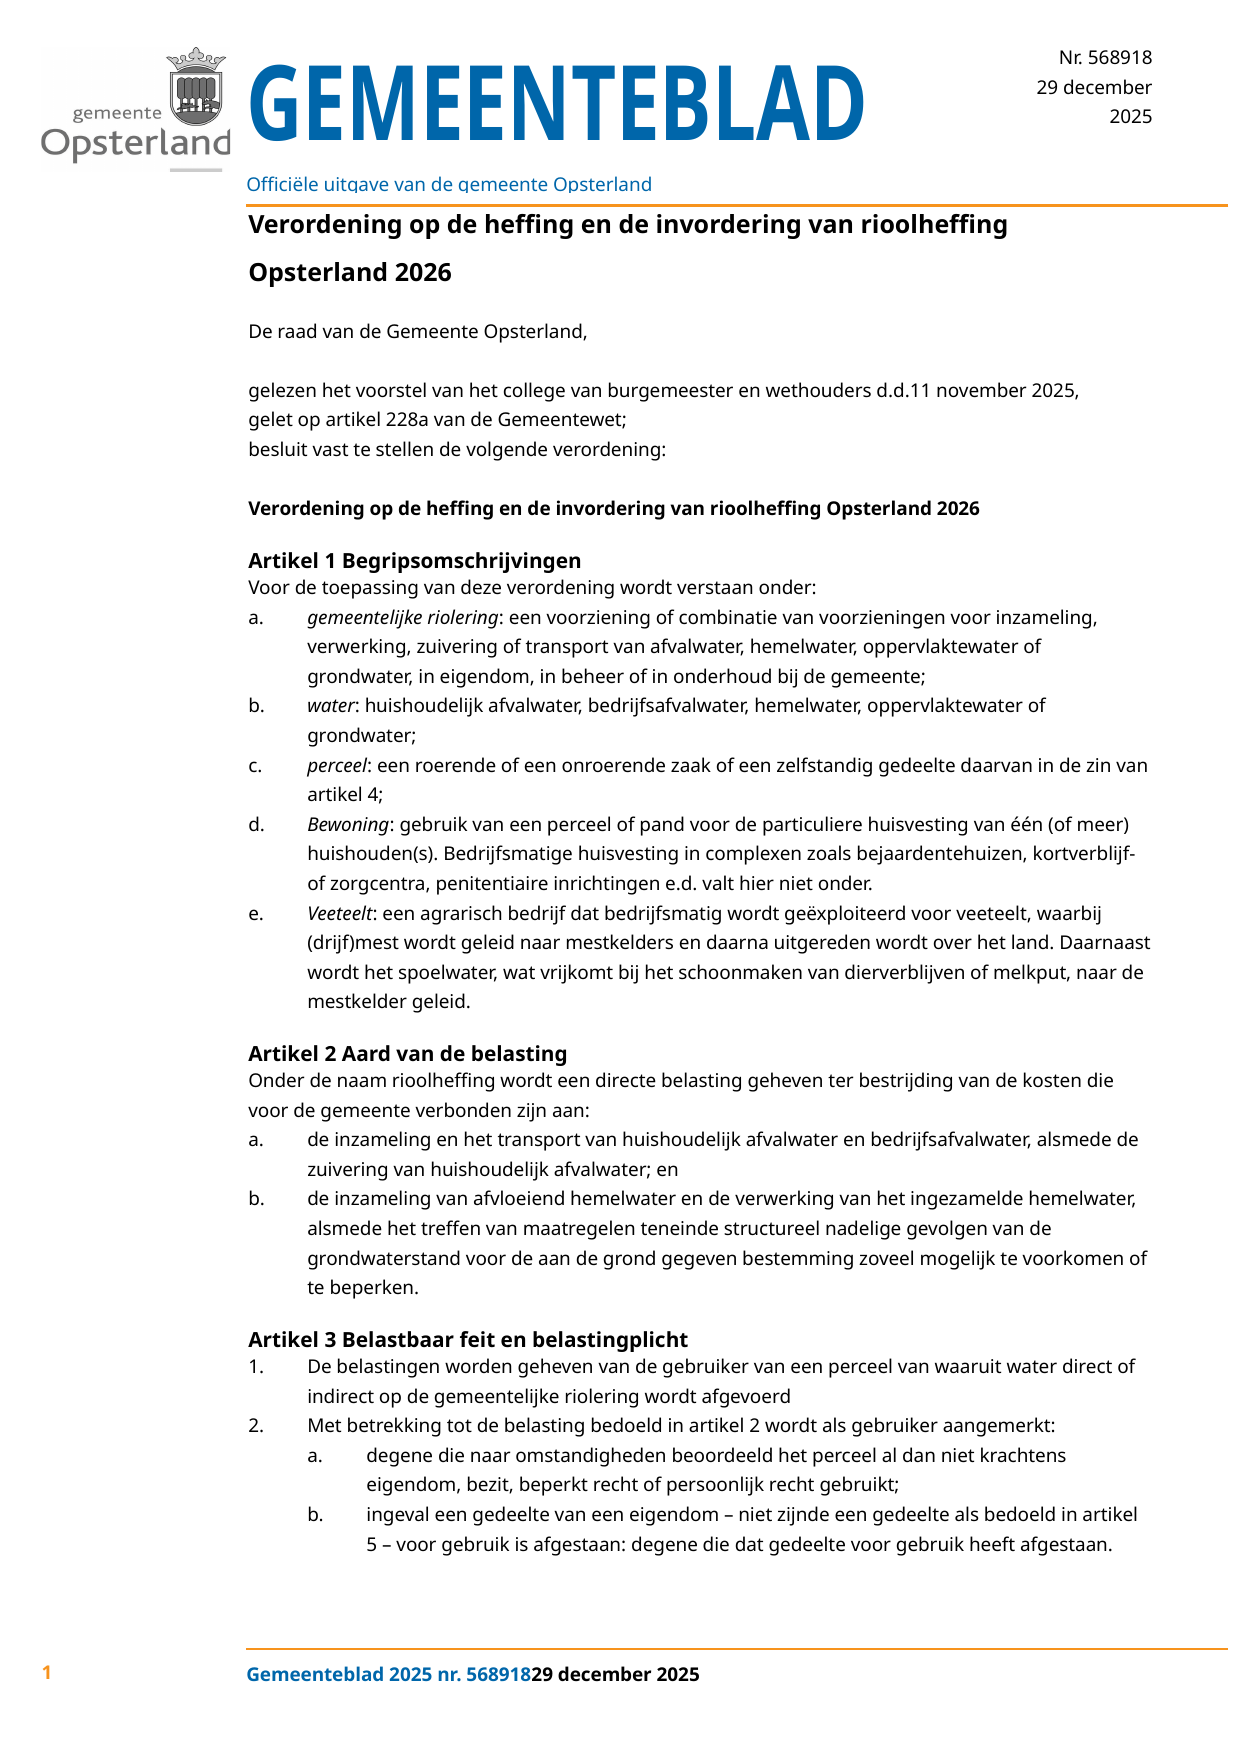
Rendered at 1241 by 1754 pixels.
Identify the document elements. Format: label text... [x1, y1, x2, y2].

list de inzameling en het transport van huishoudelijk afvalwater en bedrijfsafvalwater, alsmede de zuivering van huishoudelijk afvalwater; en [248, 1126, 1152, 1182]
text Verordening op de heffing en de invordering van rioolheffing Opsterland 2026 [248, 207, 1152, 288]
list de inzameling van afvloeiend hemelwater en de verwerking van het ingezamelde hemelwater, alsmede het treffen van maatregelen teneinde structureel nadelige gevolgen van de grondwaterstand voor de aan de grond gegeven bestemming zoveel mogelijk te voorkomen of te beperken. [248, 1186, 1152, 1300]
list Bewoning: gebruik van een perceel of pand voor de particuliere huisvesting van één (of meer) huishouden(s). Bedrijfsmatige huisvesting in complexen zoals bejaardentehuizen, kortverblijf- of zorgcentra, penitentiaire inrichtingen e.d. valt hier niet onder. [248, 811, 1152, 896]
list Veeteelt: een agrarisch bedrijf dat bedrijfsmatig wordt geëxploiteerd voor veeteelt, waarbij (drijf)mest wordt geleid naar mestkelders en daarna uitgereden wordt over het land. Daarnaast wordt het spoelwater, wat vrijkomt bij het schoonmaken van dierverblijven of melkput, naar de mestkelder geleid. [248, 900, 1152, 1014]
text Artikel 1 Begripsomschrijvingen [248, 546, 1152, 574]
list ingeval een gedeelte van een eigendom – niet zijnde een gedeelte als bedoeld in artikel 5 – voor gebruik is afgestaan: degene die dat gedeelte voor gebruik heeft afgestaan. [307, 1501, 1152, 1556]
list degene die naar omstandigheden beoordeeld het perceel al dan niet krachtens eigendom, bezit, beperkt recht of persoonlijk recht gebruikt; [307, 1442, 1152, 1497]
text Verordening op de heffing en de invordering van rioolheffing Opsterland 2026 [248, 495, 1152, 521]
list water: huishoudelijk afvalwater, bedrijfsafvalwater, hemelwater, oppervlaktewater of grondwater; [248, 693, 1152, 748]
text gelet op artikel 228a van de Gemeentewet; [248, 407, 1152, 432]
text De raad van de Gemeente Opsterland, [248, 318, 1152, 344]
text Onder de naam rioolheffing wordt een directe belasting geheven ter bestrijding van de kosten die voor de gemeente verbonden zijn aan: [248, 1067, 1152, 1123]
text besluit vast te stellen de volgende verordening: [248, 436, 1152, 462]
list perceel: een roerende of een onroerende zaak of een zelfstandig gedeelte daarvan in de zin van artikel 4; [248, 752, 1152, 807]
list Met betrekking tot de belasting bedoeld in artikel 2 wordt als gebruiker aangemerkt: [248, 1412, 1152, 1438]
text gelezen het voorstel van het college van burgemeester en wethouders d.d.11 november 2025, [248, 377, 1152, 403]
text Artikel 3 Belastbaar feit en belastingplicht [248, 1325, 1152, 1353]
text Voor de toepassing van deze verordening wordt verstaan onder: [248, 574, 1152, 600]
text Artikel 2 Aard van de belasting [248, 1039, 1152, 1067]
picture [41, 47, 231, 172]
list De belastingen worden geheven van de gebruiker van een perceel van waaruit water direct of indirect op de gemeentelijke riolering wordt afgevoerd [248, 1353, 1152, 1408]
list gemeentelijke riolering: een voorziening of combinatie van voorzieningen voor inzameling, verwerking, zuivering of transport van afvalwater, hemelwater, oppervlaktewater of grondwater, in eigendom, in beheer of in onderhoud bij de gemeente; [248, 604, 1152, 689]
